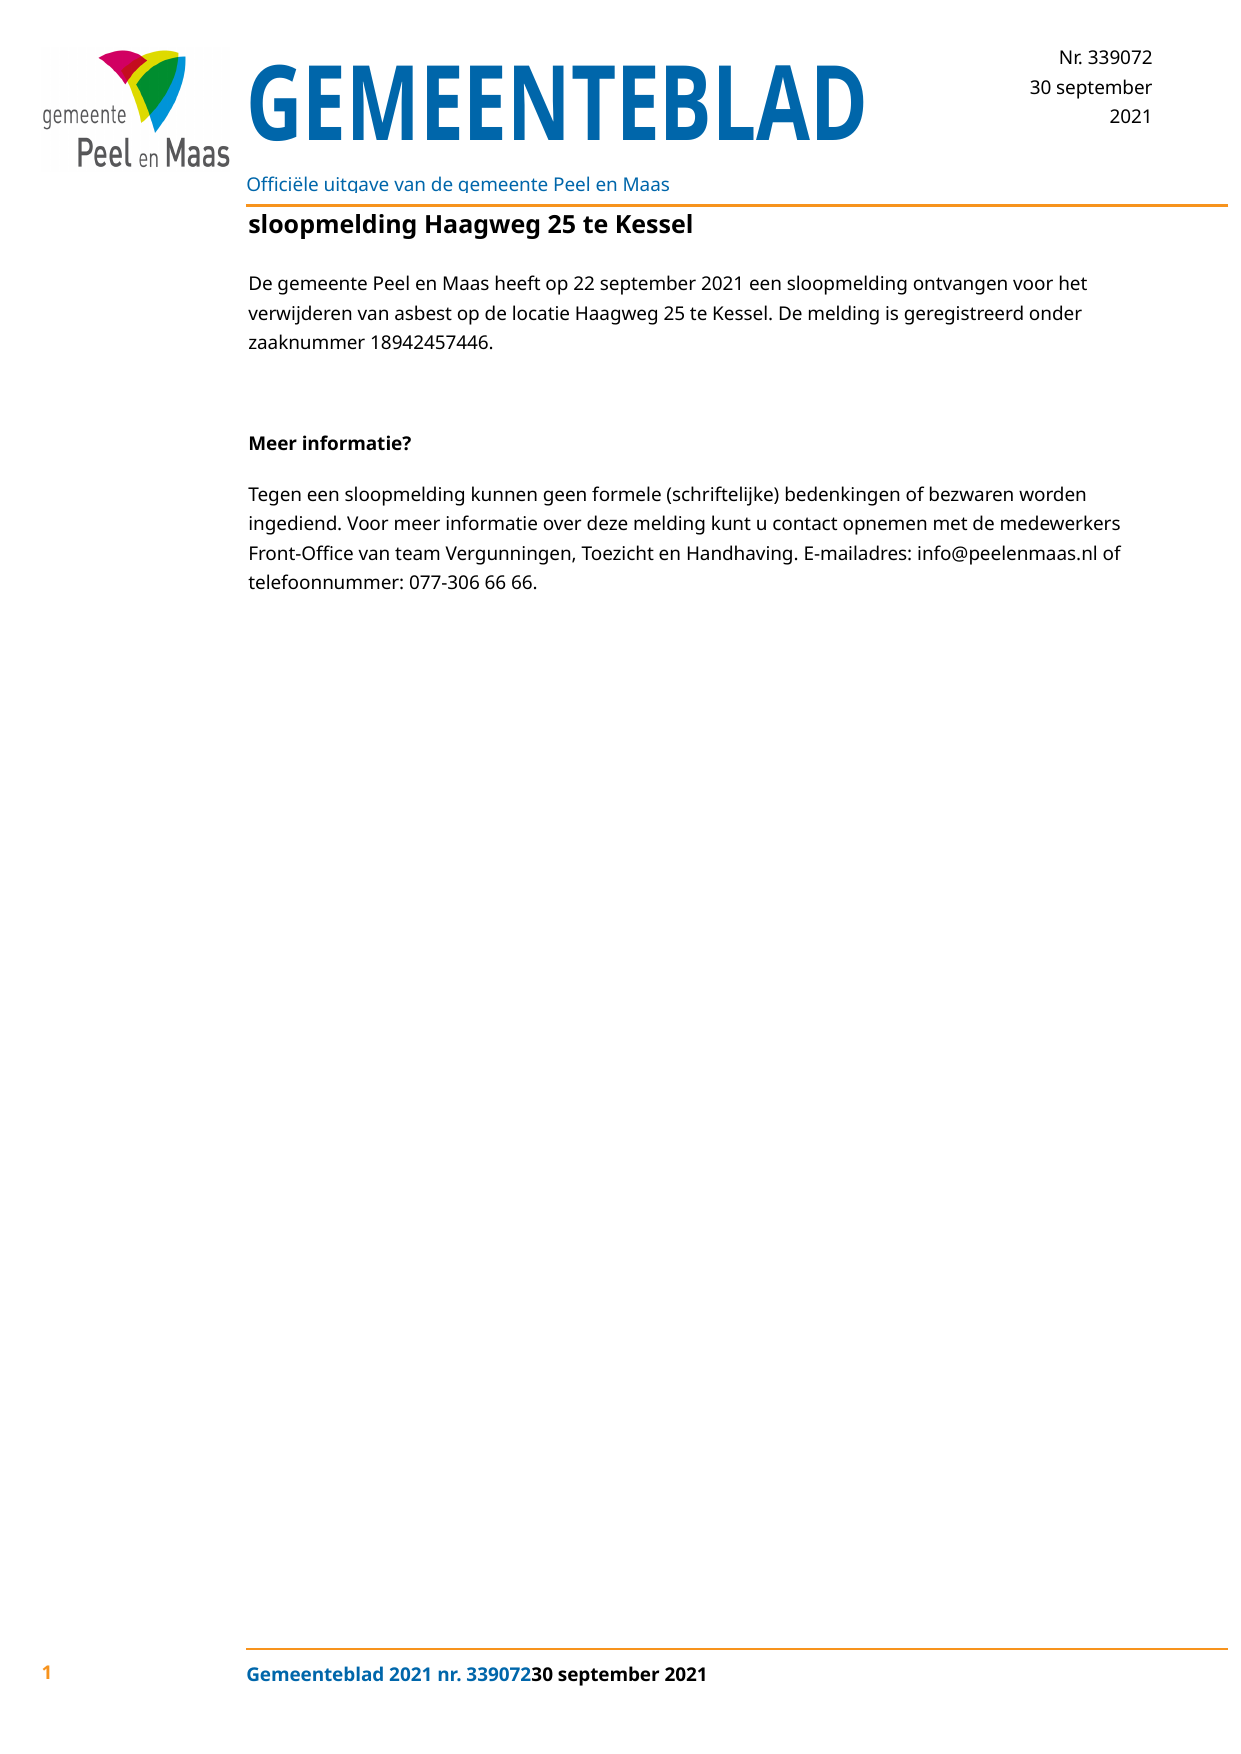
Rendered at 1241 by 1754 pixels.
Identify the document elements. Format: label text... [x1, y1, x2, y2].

text sloopmelding Haagweg 25 te Kessel [248, 207, 1152, 241]
text Meer informatie? [248, 430, 1152, 456]
text Tegen een sloopmelding kunnen geen formele (schriftelijke) bedenkingen of bezwaren worden ingediend. Voor meer informatie over deze melding kunt u contact opnemen met de medewerkers Front-Office van team Vergunningen, Toezicht en Handhaving. E-mailadres: info@peelenmaas.nl of telefoonnummer: 077-306 66 66. [248, 481, 1152, 595]
picture [41, 47, 231, 172]
text De gemeente Peel en Maas heeft op 22 september 2021 een sloopmelding ontvangen voor het verwijderen van asbest op de locatie Haagweg 25 te Kessel. De melding is geregistreerd onder zaaknummer 18942457446. [248, 270, 1152, 355]
